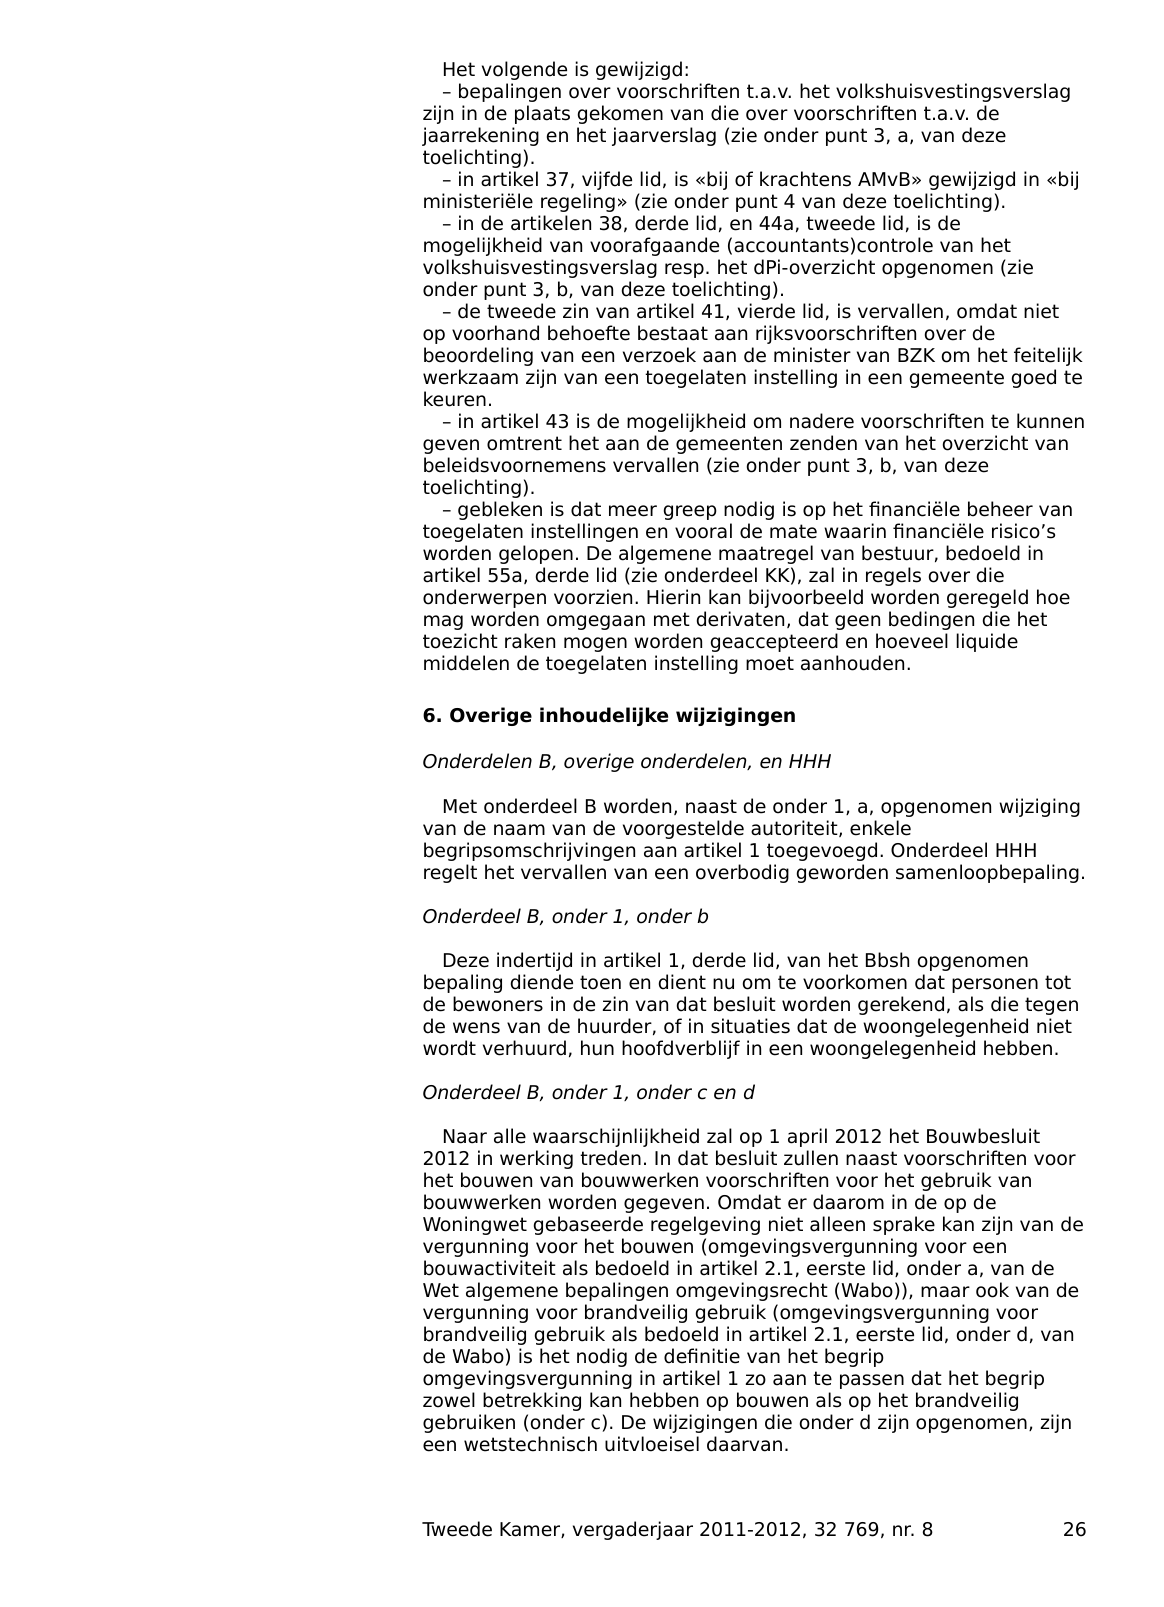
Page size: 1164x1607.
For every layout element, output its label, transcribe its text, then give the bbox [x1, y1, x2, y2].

text Deze indertijd in artikel 1, derde lid, van het Bbsh opgenomen bepaling diende toen en dient nu om te voorkomen dat personen tot de bewoners in de zin van dat besluit worden gerekend, als die tegen de wens van de huurder, of in situaties dat de woongelegenheid niet wordt verhuurd, hun hoofdverblijf in een woongelegenheid hebben. [422, 950, 1087, 1060]
text Met onderdeel B worden, naast de onder 1, a, opgenomen wijziging van de naam van de voorgestelde autoriteit, enkele begripsomschrijvingen aan artikel 1 toegevoegd. Onderdeel HHH regelt het vervallen van een overbodig geworden samenloopbepaling. [422, 796, 1087, 883]
text Het volgende is gewijzigd: [422, 59, 1087, 81]
text – bepalingen over voorschriften t.a.v. het volkshuisvestingsverslag zijn in de plaats gekomen van die over voorschriften t.a.v. de jaarrekening en het jaarverslag (zie onder punt 3, a, van deze toelichting). [422, 81, 1087, 169]
text Naar alle waarschijnlijkheid zal op 1 april 2012 het Bouwbesluit 2012 in werking treden. In dat besluit zullen naast voorschriften voor het bouwen van bouwwerken voorschriften voor het gebruik van bouwwerken worden gegeven. Omdat er daarom in de op de Woningwet gebaseerde regelgeving niet alleen sprake kan zijn van de vergunning voor het bouwen (omgevingsvergunning voor een bouwactiviteit als bedoeld in artikel 2.1, eerste lid, onder a, van de Wet algemene bepalingen omgevingsrecht (Wabo)), maar ook van de vergunning voor brandveilig gebruik (omgevingsvergunning voor brandveilig gebruik als bedoeld in artikel 2.1, eerste lid, onder d, van de Wabo) is het nodig de definitie van het begrip omgevingsvergunning in artikel 1 zo aan te passen dat het begrip zowel betrekking kan hebben op bouwen als op het brandveilig gebruiken (onder c). De wijzigingen die onder d zijn opgenomen, zijn een wetstechnisch uitvloeisel daarvan. [422, 1126, 1087, 1456]
subtitle 6. Overige inhoudelijke wijzigingen [422, 704, 1087, 726]
subtitle Onderdelen B, overige onderdelen, en HHH [422, 751, 1087, 773]
text – in artikel 43 is de mogelijkheid om nadere voorschriften te kunnen geven omtrent het aan de gemeenten zenden van het overzicht van beleidsvoornemens vervallen (zie onder punt 3, b, van deze toelichting). [422, 411, 1087, 499]
text – in artikel 37, vijfde lid, is «bij of krachtens AMvB» gewijzigd in «bij ministeriële regeling» (zie onder punt 4 van deze toelichting). [422, 169, 1087, 213]
subtitle Onderdeel B, onder 1, onder b [422, 906, 1087, 928]
text – in de artikelen 38, derde lid, en 44a, tweede lid, is de mogelijkheid van voorafgaande (accountants)controle van het volkshuisvestingsverslag resp. het dPi-overzicht opgenomen (zie onder punt 3, b, van deze toelichting). [422, 213, 1087, 301]
subtitle Onderdeel B, onder 1, onder c en d [422, 1082, 1087, 1104]
text – gebleken is dat meer greep nodig is op het financiële beheer van toegelaten instellingen en vooral de mate waarin financiële risico’s worden gelopen. De algemene maatregel van bestuur, bedoeld in artikel 55a, derde lid (zie onderdeel KK), zal in regels over die onderwerpen voorzien. Hierin kan bijvoorbeeld worden geregeld hoe mag worden omgegaan met derivaten, dat geen bedingen die het toezicht raken mogen worden geaccepteerd en hoeveel liquide middelen de toegelaten instelling moet aanhouden. [422, 499, 1087, 674]
text – de tweede zin van artikel 41, vierde lid, is vervallen, omdat niet op voorhand behoefte bestaat aan rijksvoorschriften over de beoordeling van een verzoek aan de minister van BZK om het feitelijk werkzaam zijn van een toegelaten instelling in een gemeente goed te keuren. [422, 301, 1087, 411]
